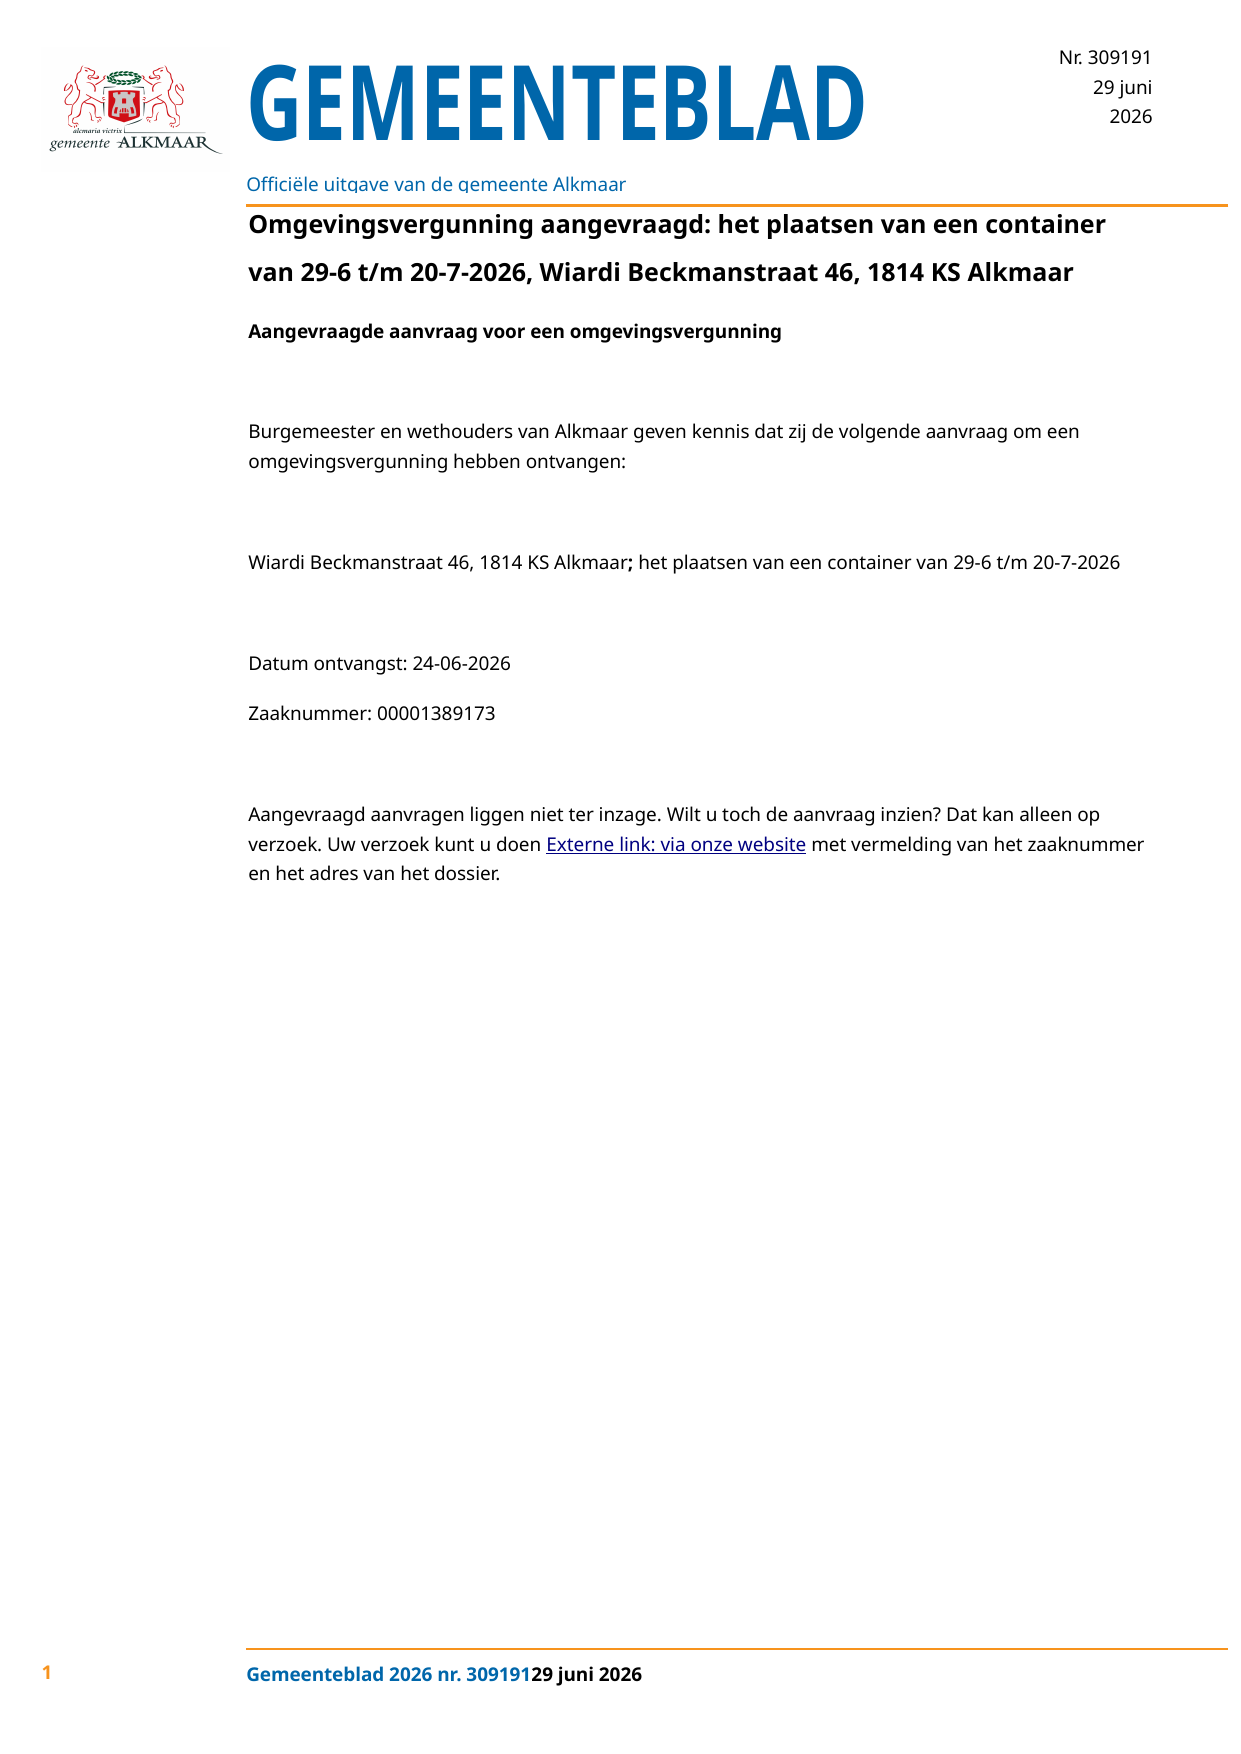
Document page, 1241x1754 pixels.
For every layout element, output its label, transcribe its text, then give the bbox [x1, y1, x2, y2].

text Wiardi Beckmanstraat 46, 1814 KS Alkmaar; het plaatsen van een container van 29-6 t/m 20-7-2026 [248, 549, 1152, 575]
text Datum ontvangst: 24-06-2026 [248, 650, 1152, 676]
text Burgemeester en wethouders van Alkmaar geven kennis dat zij de volgende aanvraag om een omgevingsvergunning hebben ontvangen: [248, 419, 1152, 474]
text Omgevingsvergunning aangevraagd: het plaatsen van een container van 29-6 t/m 20-7-2026, Wiardi Beckmanstraat 46, 1814 KS Alkmaar [248, 207, 1152, 288]
text Zaaknummer: 00001389173 [248, 700, 1152, 726]
text Aangevraagd aanvragen liggen niet ter inzage. Wilt u toch de aanvraag inzien? Dat kan alleen op verzoek. Uw verzoek kunt u doen Externe link: via onze website met vermelding van het zaaknummer en het adres van het dossier. [248, 801, 1152, 886]
picture [41, 47, 231, 172]
text Aangevraagde aanvraag voor een omgevingsvergunning [248, 318, 1152, 344]
